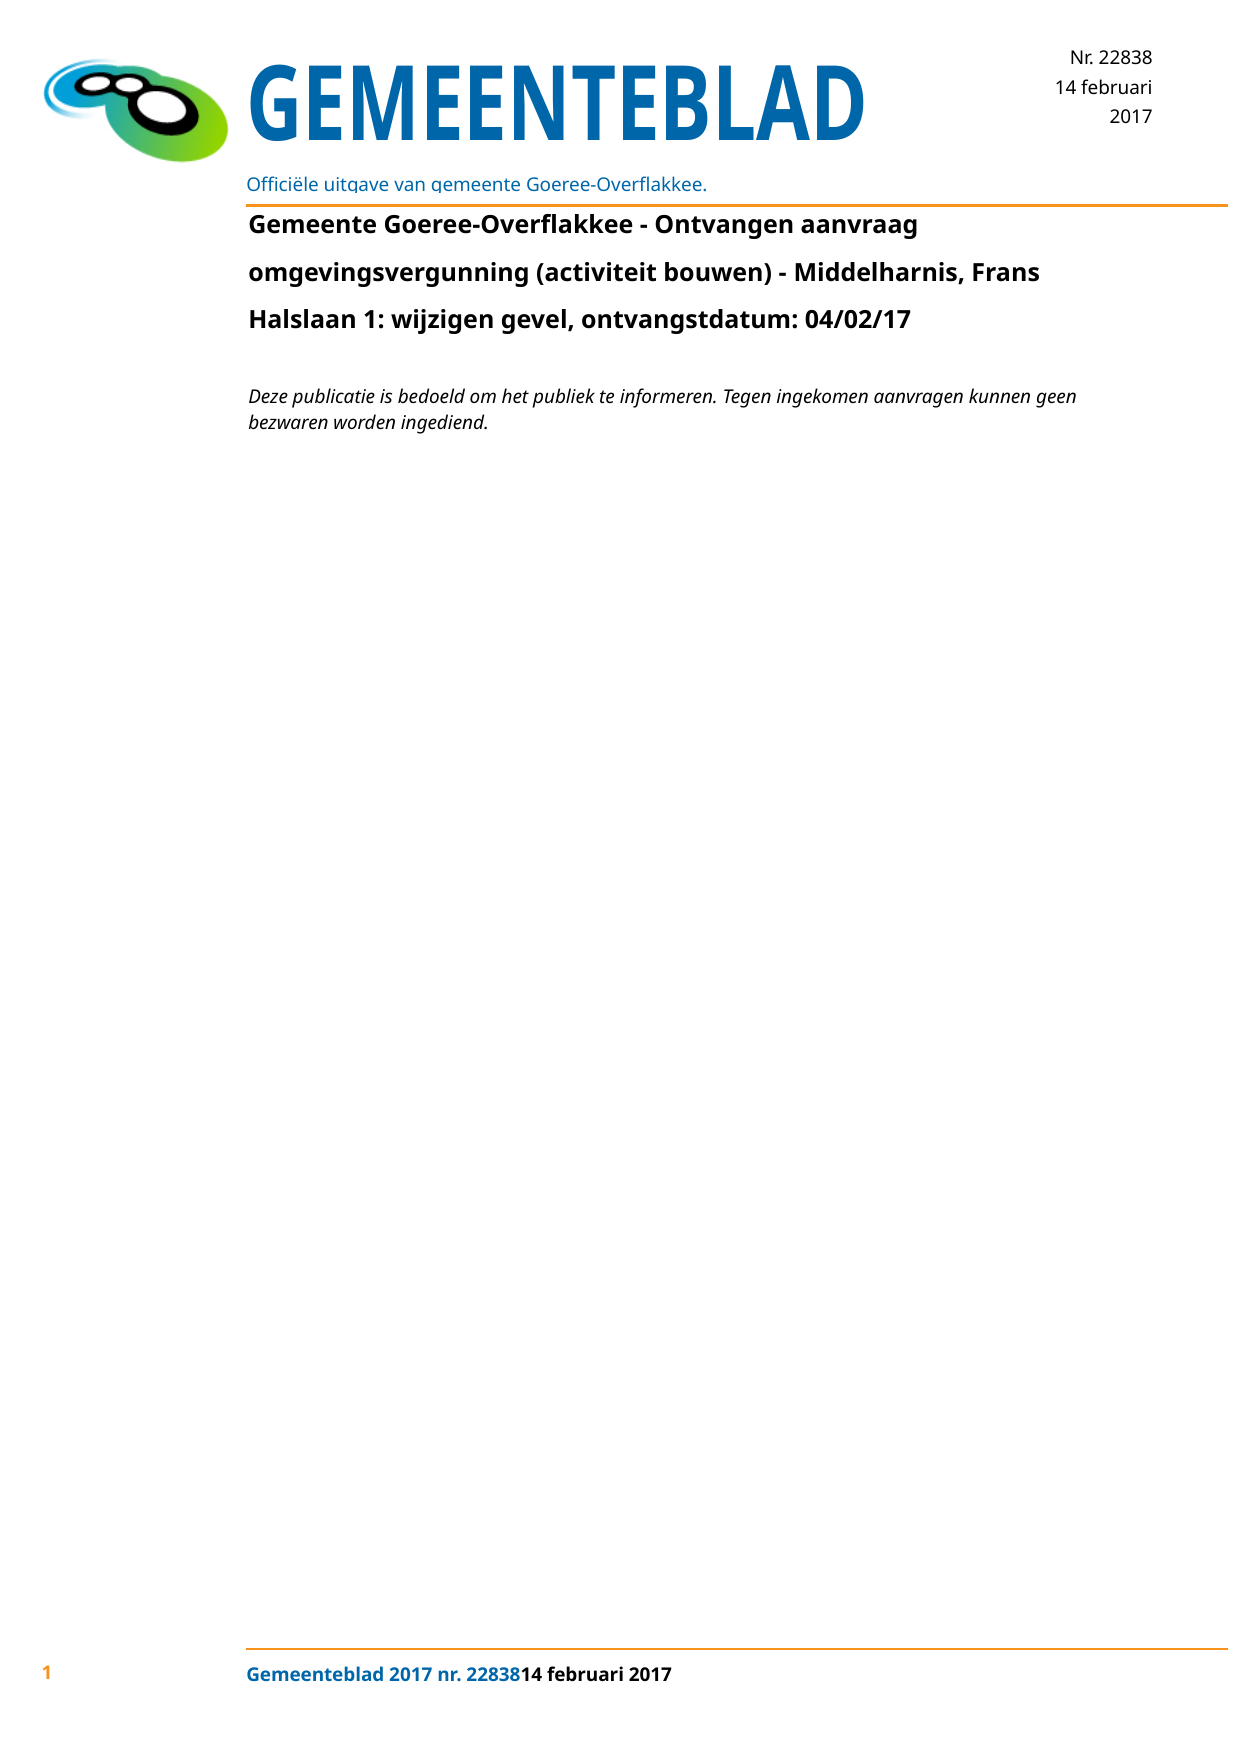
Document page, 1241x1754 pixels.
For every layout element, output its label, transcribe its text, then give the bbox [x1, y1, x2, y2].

text Gemeente Goeree-Overflakkee - Ontvangen aanvraag omgevingsvergunning (activiteit bouwen) - Middelharnis, Frans Halslaan 1: wijzigen gevel, ontvangstdatum: 04/02/17 [248, 207, 1152, 336]
text Deze publicatie is bedoeld om het publiek te informeren. Tegen ingekomen aanvragen kunnen geen bezwaren worden ingediend. [248, 384, 1152, 435]
picture [41, 47, 231, 172]
